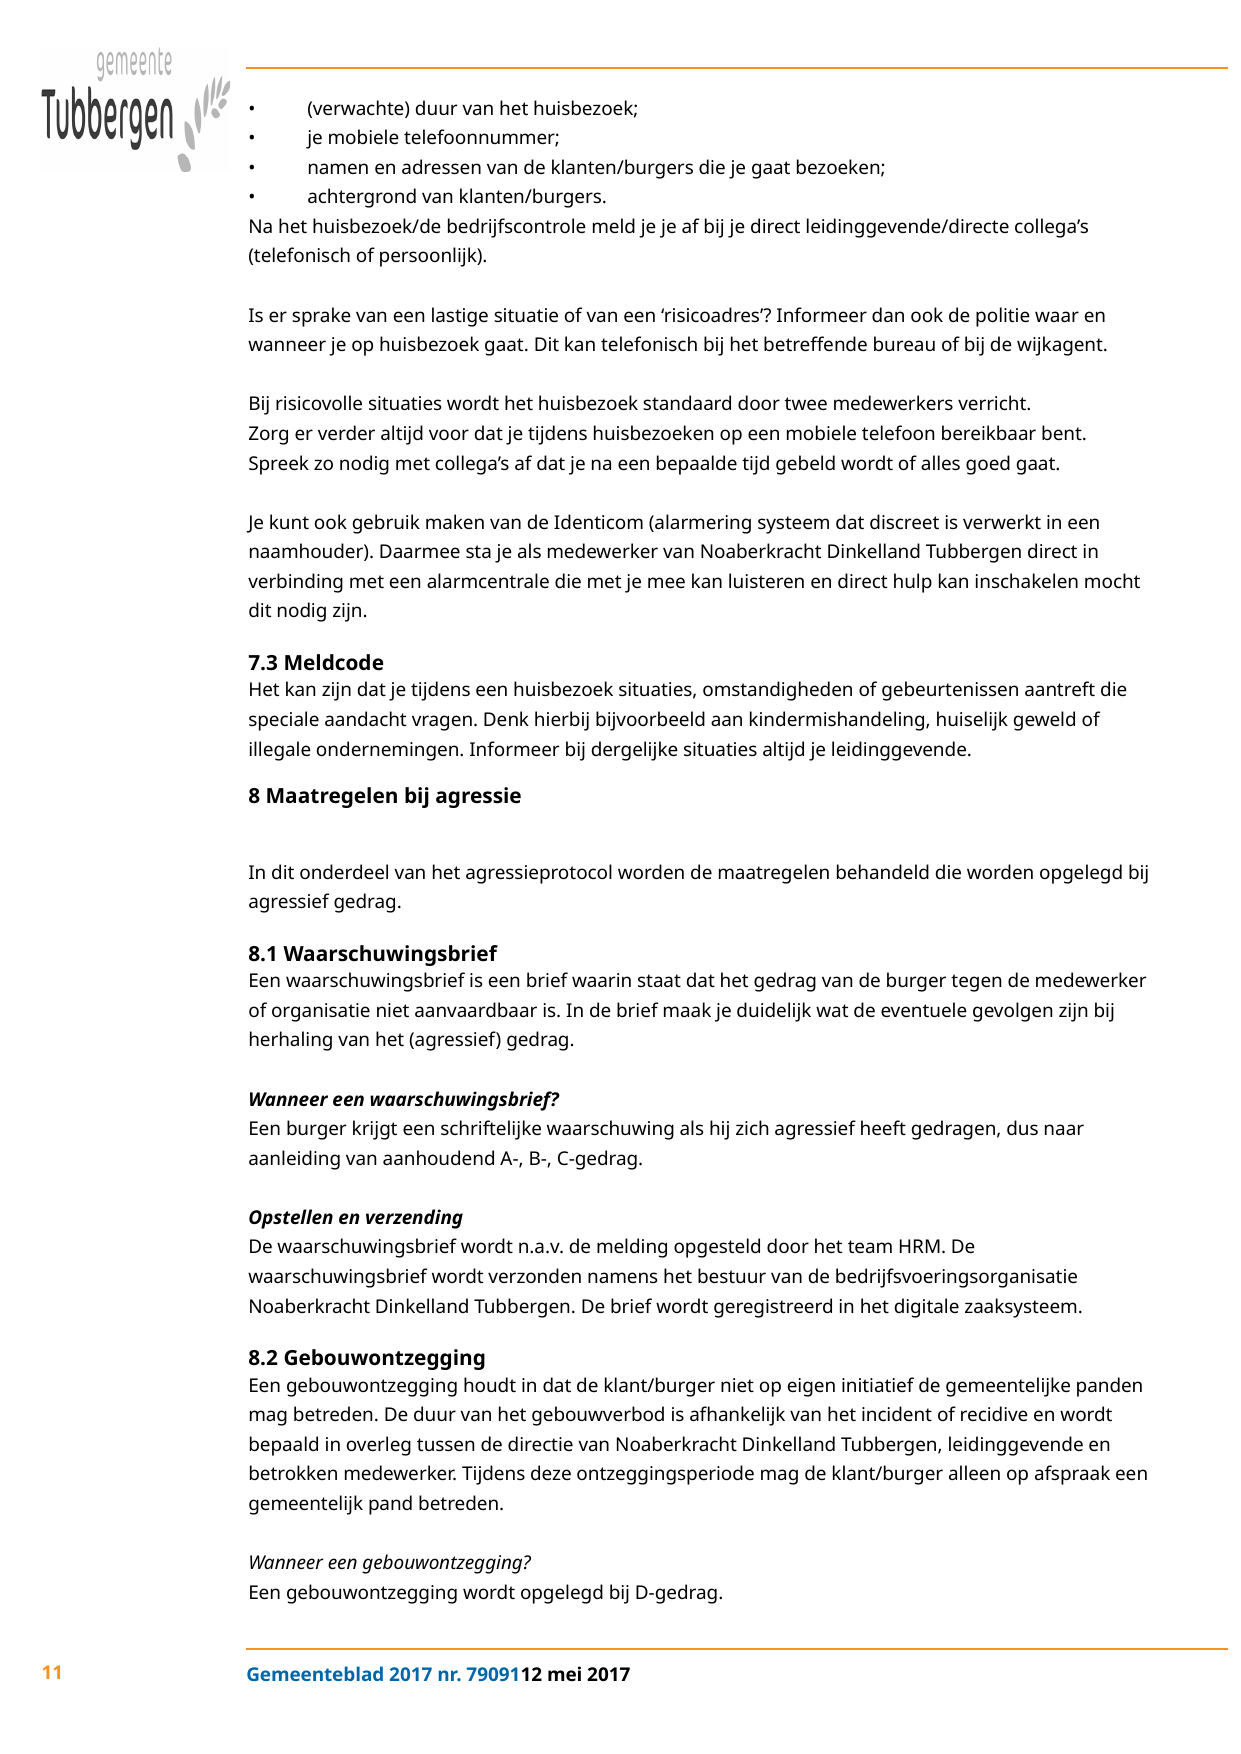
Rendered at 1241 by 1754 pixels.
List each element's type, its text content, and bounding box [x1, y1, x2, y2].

text Wanneer een waarschuwingsbrief? [248, 1086, 1152, 1112]
text Het kan zijn dat je tijdens een huisbezoek situaties, omstandigheden of gebeurtenissen aantreft die speciale aandacht vragen. Denk hierbij bijvoorbeeld aan kindermishandeling, huiselijk geweld of illegale ondernemingen. Informeer bij dergelijke situaties altijd je leidinggevende. [248, 677, 1152, 761]
list namen en adressen van de klanten/burgers die je gaat bezoeken; [248, 154, 1152, 180]
text 7.3 Meldcode [248, 648, 1152, 677]
text 8.1 Waarschuwingsbrief [248, 939, 1152, 967]
list achtergrond van klanten/burgers. [248, 183, 1152, 209]
text Een gebouwontzegging houdt in dat de klant/burger niet op eigen initiatief de gemeentelijke panden mag betreden. De duur van het gebouwverbod is afhankelijk van het incident of recidive en wordt bepaald in overleg tussen de directie van Noaberkracht Dinkelland Tubbergen, leidinggevende en betrokken medewerker. Tijdens deze ontzeggingsperiode mag de klant/burger alleen op afspraak een gemeentelijk pand betreden. [248, 1372, 1152, 1516]
picture [41, 47, 231, 172]
text Je kunt ook gebruik maken van de Identicom (alarmering systeem dat discreet is verwerkt in een naamhouder). Daarmee sta je als medewerker van Noaberkracht Dinkelland Tubbergen direct in verbinding met een alarmcentrale die met je mee kan luisteren en direct hulp kan inschakelen mocht dit nodig zijn. [248, 509, 1152, 623]
text Opstellen en verzending [248, 1204, 1152, 1230]
list je mobiele telefoonnummer; [248, 124, 1152, 150]
text 8.2 Gebouwontzegging [248, 1343, 1152, 1372]
text Zorg er verder altijd voor dat je tijdens huisbezoeken op een mobiele telefoon bereikbaar bent. Spreek zo nodig met collega’s af dat je na een bepaalde tijd gebeld wordt of alles goed gaat. [248, 420, 1152, 476]
list (verwachte) duur van het huisbezoek; [248, 95, 1152, 121]
text Een waarschuwingsbrief is een brief waarin staat dat het gedrag van de burger tegen de medewerker of organisatie niet aanvaardbaar is. In de brief maak je duidelijk wat de eventuele gevolgen zijn bij herhaling van het (agressief) gedrag. [248, 967, 1152, 1052]
text In dit onderdeel van het agressieprotocol worden de maatregelen behandeld die worden opgelegd bij agressief gedrag. [248, 859, 1152, 914]
text De waarschuwingsbrief wordt n.a.v. de melding opgesteld door het team HRM. De waarschuwingsbrief wordt verzonden namens het bestuur van de bedrijfsvoeringsorganisatie Noaberkracht Dinkelland Tubbergen. De brief wordt geregistreerd in het digitale zaaksysteem. [248, 1234, 1152, 1319]
text Is er sprake van een lastige situatie of van een ‘risicoadres’? Informeer dan ook de politie waar en wanneer je op huisbezoek gaat. Dit kan telefonisch bij het betreffende bureau of bij de wijkagent. [248, 302, 1152, 357]
text Bij risicovolle situaties wordt het huisbezoek standaard door twee medewerkers verricht. [248, 391, 1152, 416]
text Een burger krijgt een schriftelijke waarschuwing als hij zich agressief heeft gedragen, dus naar aanleiding van aanhoudend A-, B-, C-gedrag. [248, 1115, 1152, 1171]
text Na het huisbezoek/de bedrijfscontrole meld je je af bij je direct leidinggevende/directe collega’s (telefonisch of persoonlijk). [248, 213, 1152, 268]
text 8 Maatregelen bij agressie [248, 781, 1152, 810]
text Een gebouwontzegging wordt opgelegd bij D-gedrag. [248, 1579, 1152, 1604]
text Wanneer een gebouwontzegging? [248, 1549, 1152, 1575]
